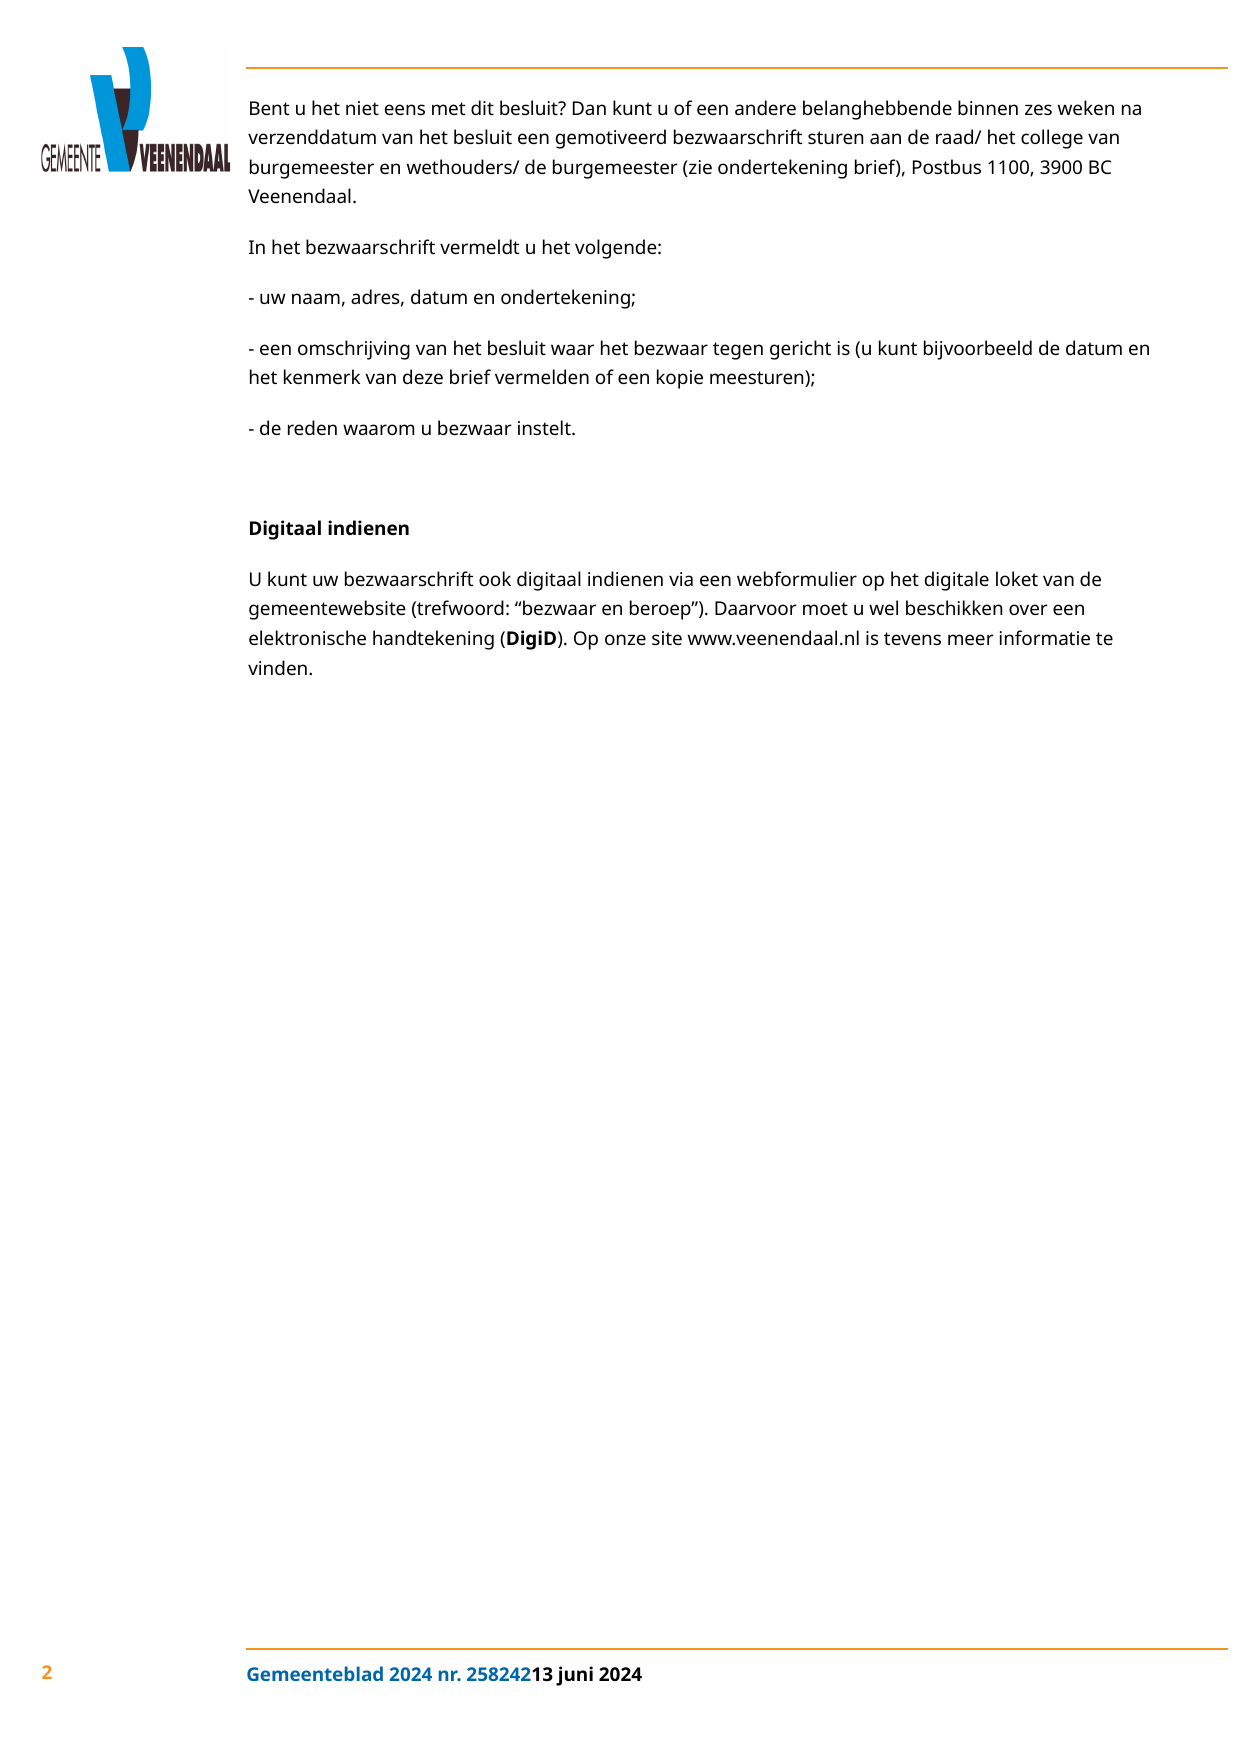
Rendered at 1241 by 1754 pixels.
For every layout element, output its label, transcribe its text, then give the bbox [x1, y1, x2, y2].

picture [123, 47, 231, 172]
text In het bezwaarschrift vermeldt u het volgende: [248, 234, 1152, 260]
text - een omschrijving van het besluit waar het bezwaar tegen gericht is (u kunt bijvoorbeeld de datum en het kenmerk van deze brief vermelden of een kopie meesturen); [248, 335, 1152, 390]
text - de reden waarom u bezwaar instelt. [248, 415, 1152, 441]
text Bent u het niet eens met dit besluit? Dan kunt u of een andere belanghebbende binnen zes weken na verzenddatum van het besluit een gemotiveerd bezwaarschrift sturen aan de raad/ het college van burgemeester en wethouders/ de burgemeester (zie ondertekening brief), Postbus 1100, 3900 BC Veenendaal. [248, 95, 1152, 209]
text - uw naam, adres, datum en ondertekening; [248, 284, 1152, 310]
text Digitaal indienen [248, 516, 1152, 541]
picture [41, 47, 130, 172]
text U kunt uw bezwaarschrift ook digitaal indienen via een webformulier op het digitale loket van de gemeentewebsite (trefwoord: “bezwaar en beroep”). Daarvoor moet u wel beschikken over een elektronische handtekening (DigiD). Op onze site www.veenendaal.nl is tevens meer informatie te vinden. [248, 566, 1152, 681]
